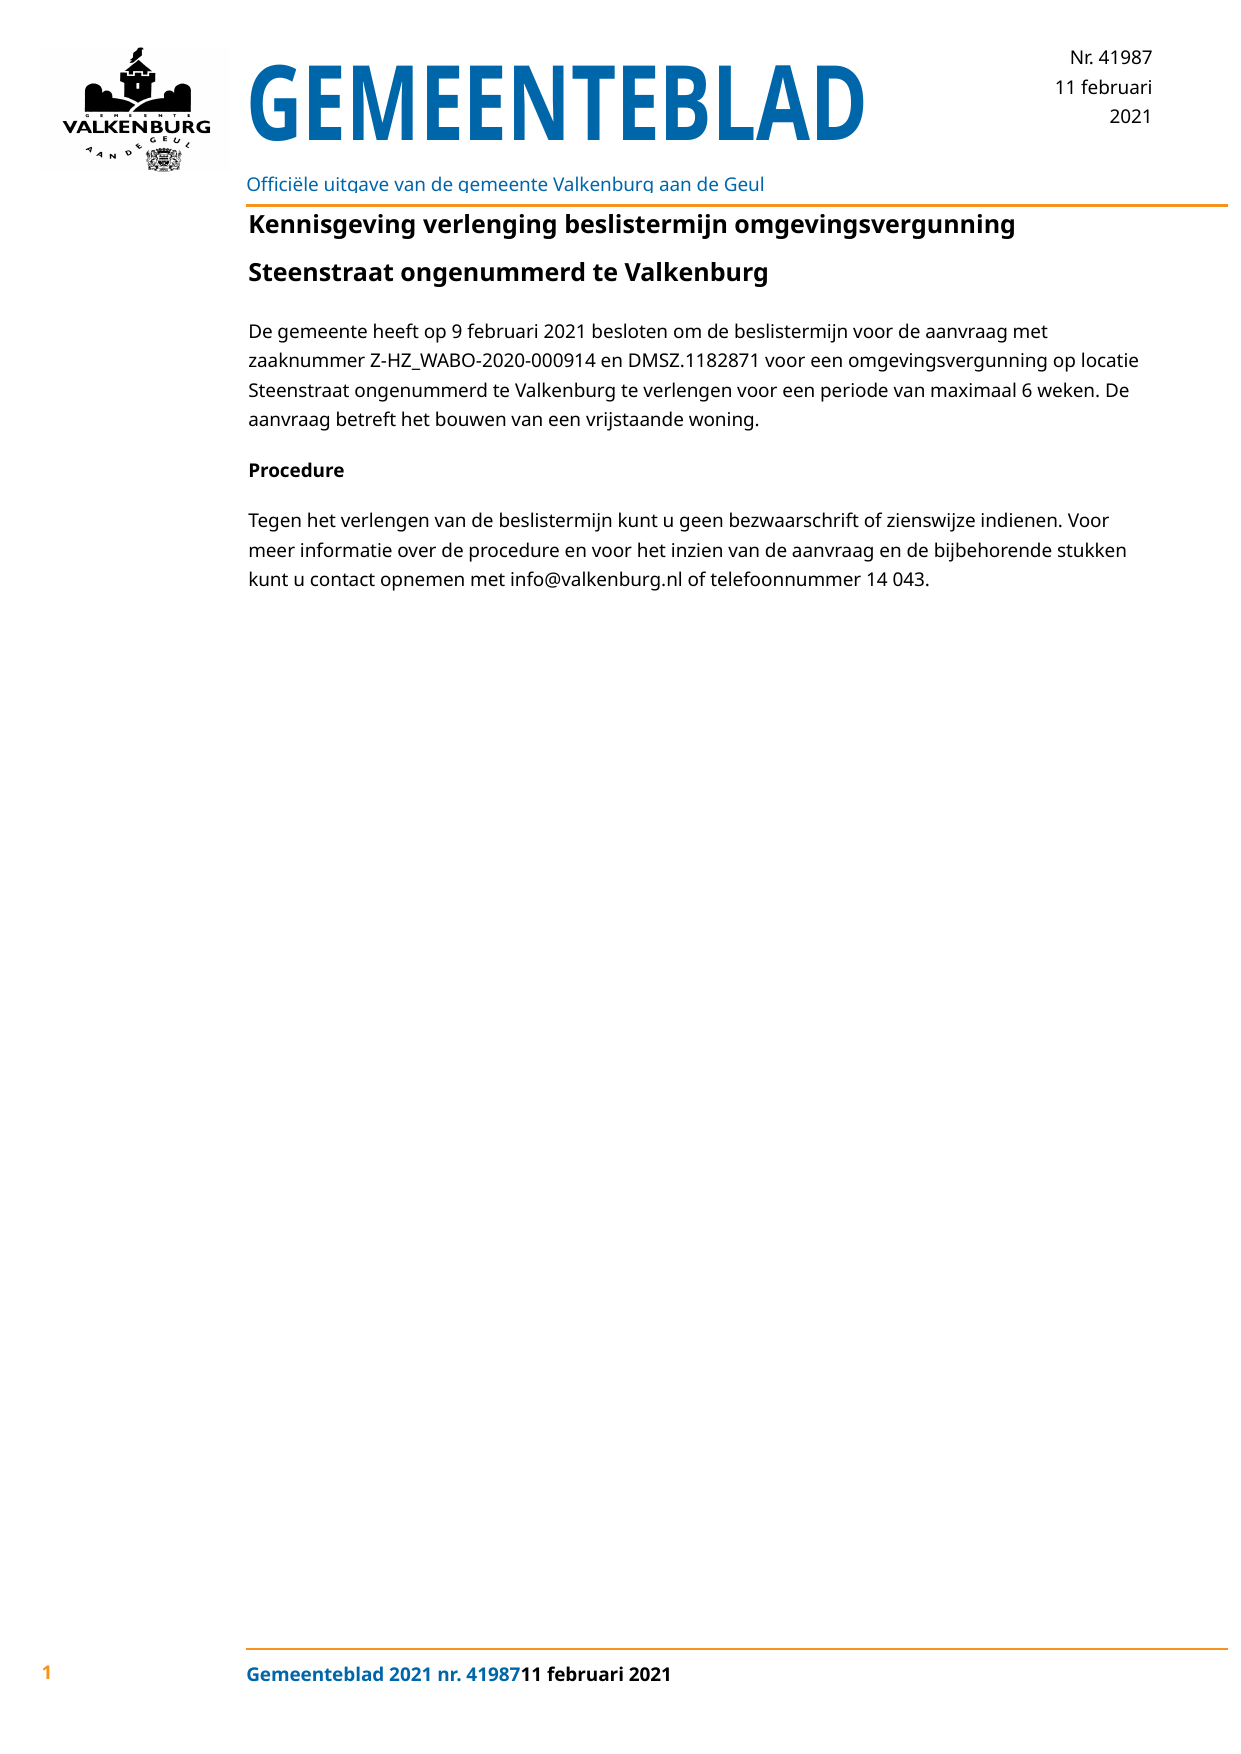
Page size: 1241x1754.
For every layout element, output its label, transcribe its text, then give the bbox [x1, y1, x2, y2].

picture [41, 47, 231, 172]
text Procedure [248, 457, 1152, 483]
text Tegen het verlengen van de beslistermijn kunt u geen bezwaarschrift of zienswijze indienen. Voor meer informatie over de procedure en voor het inzien van de aanvraag en de bijbehorende stukken kunt u contact opnemen met info@valkenburg.nl of telefoonnummer 14 043. [248, 507, 1152, 592]
text Kennisgeving verlenging beslistermijn omgevingsvergunning Steenstraat ongenummerd te Valkenburg [248, 207, 1152, 288]
text De gemeente heeft op 9 februari 2021 besloten om de beslistermijn voor de aanvraag met zaaknummer Z-HZ_WABO-2020-000914 en DMSZ.1182871 voor een omgevingsvergunning op locatie Steenstraat ongenummerd te Valkenburg te verlengen voor een periode van maximaal 6 weken. De aanvraag betreft het bouwen van een vrijstaande woning. [248, 318, 1152, 432]
